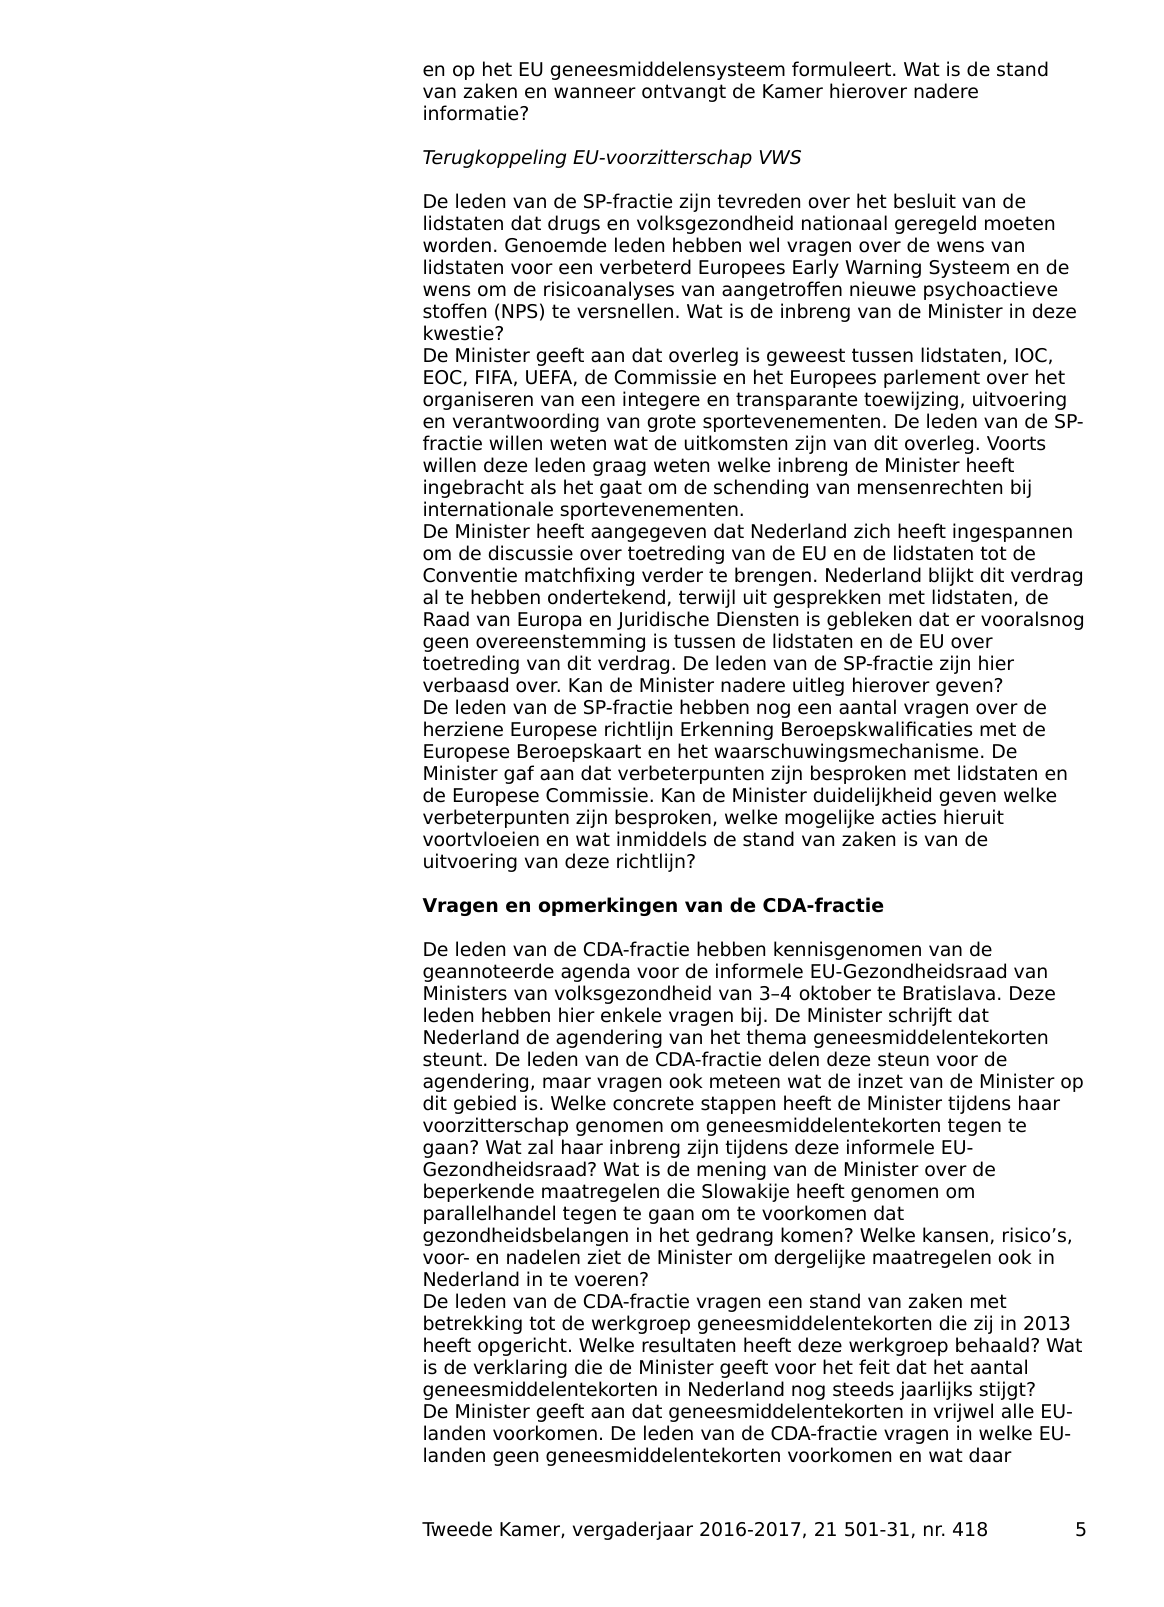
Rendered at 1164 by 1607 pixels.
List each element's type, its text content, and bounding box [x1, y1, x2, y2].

text De Minister geeft aan dat overleg is geweest tussen lidstaten, IOC, EOC, FIFA, UEFA, de Commissie en het Europees parlement over het organiseren van een integere en transparante toewijzing, uitvoering en verantwoording van grote sportevenementen. De leden van de SP-fractie willen weten wat de uitkomsten zijn van dit overleg. Voorts willen deze leden graag weten welke inbreng de Minister heeft ingebracht als het gaat om de schending van mensenrechten bij internationale sportevenementen. [422, 345, 1087, 521]
text De leden van de SP-fractie zijn tevreden over het besluit van de lidstaten dat drugs en volksgezondheid nationaal geregeld moeten worden. Genoemde leden hebben wel vragen over de wens van lidstaten voor een verbeterd Europees Early Warning Systeem en de wens om de risicoanalyses van aangetroffen nieuwe psychoactieve stoffen (NPS) te versnellen. Wat is de inbreng van de Minister in deze kwestie? [422, 191, 1087, 345]
text De Minister geeft aan dat geneesmiddelentekorten in vrijwel alle EU-landen voorkomen. De leden van de CDA-fractie vragen in welke EU-landen geen geneesmiddelentekorten voorkomen en wat daar [422, 1401, 1087, 1467]
subtitle Vragen en opmerkingen van de CDA-fractie [422, 895, 1087, 917]
subtitle Terugkoppeling EU-voorzitterschap VWS [422, 147, 1087, 169]
text De leden van de CDA-fractie hebben kennisgenomen van de geannoteerde agenda voor de informele EU-Gezondheidsraad van Ministers van volksgezondheid van 3–4 oktober te Bratislava. Deze leden hebben hier enkele vragen bij. De Minister schrijft dat Nederland de agendering van het thema geneesmiddelentekorten steunt. De leden van de CDA-fractie delen deze steun voor de agendering, maar vragen ook meteen wat de inzet van de Minister op dit gebied is. Welke concrete stappen heeft de Minister tijdens haar voorzitterschap genomen om geneesmiddelentekorten tegen te gaan? Wat zal haar inbreng zijn tijdens deze informele EU-Gezondheidsraad? Wat is de mening van de Minister over de beperkende maatregelen die Slowakije heeft genomen om parallelhandel tegen te gaan om te voorkomen dat gezondheidsbelangen in het gedrang komen? Welke kansen, risico’s, voor- en nadelen ziet de Minister om dergelijke maatregelen ook in Nederland in te voeren? [422, 939, 1087, 1291]
text De Minister heeft aangegeven dat Nederland zich heeft ingespannen om de discussie over toetreding van de EU en de lidstaten tot de Conventie matchfixing verder te brengen. Nederland blijkt dit verdrag al te hebben ondertekend, terwijl uit gesprekken met lidstaten, de Raad van Europa en Juridische Diensten is gebleken dat er vooralsnog geen overeenstemming is tussen de lidstaten en de EU over toetreding van dit verdrag. De leden van de SP-fractie zijn hier verbaasd over. Kan de Minister nadere uitleg hierover geven? [422, 521, 1087, 697]
text en op het EU geneesmiddelensysteem formuleert. Wat is de stand van zaken en wanneer ontvangt de Kamer hierover nadere informatie? [422, 59, 1087, 125]
text De leden van de CDA-fractie vragen een stand van zaken met betrekking tot de werkgroep geneesmiddelentekorten die zij in 2013 heeft opgericht. Welke resultaten heeft deze werkgroep behaald? Wat is de verklaring die de Minister geeft voor het feit dat het aantal geneesmiddelentekorten in Nederland nog steeds jaarlijks stijgt? [422, 1291, 1087, 1401]
text De leden van de SP-fractie hebben nog een aantal vragen over de herziene Europese richtlijn Erkenning Beroepskwalificaties met de Europese Beroepskaart en het waarschuwingsmechanisme. De Minister gaf aan dat verbeterpunten zijn besproken met lidstaten en de Europese Commissie. Kan de Minister duidelijkheid geven welke verbeterpunten zijn besproken, welke mogelijke acties hieruit voortvloeien en wat inmiddels de stand van zaken is van de uitvoering van deze richtlijn? [422, 697, 1087, 873]
